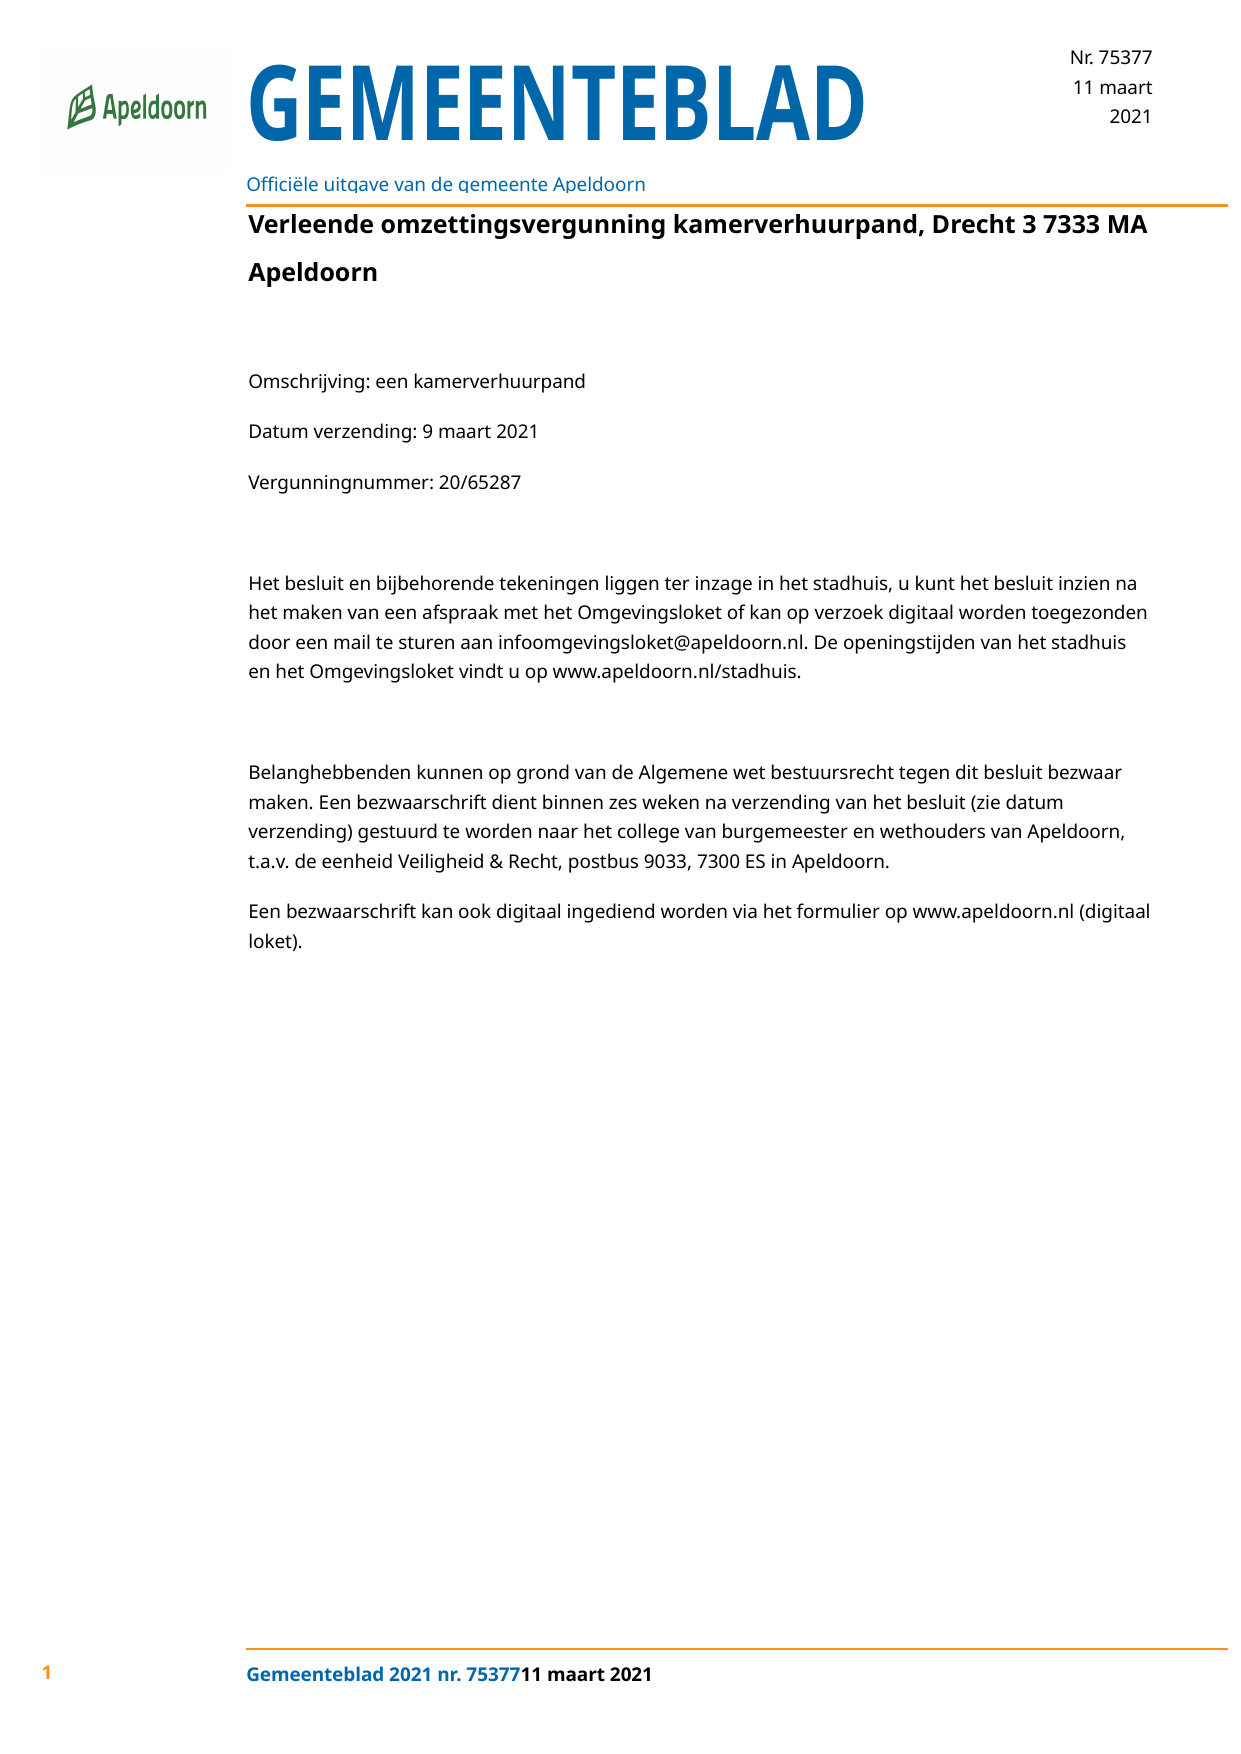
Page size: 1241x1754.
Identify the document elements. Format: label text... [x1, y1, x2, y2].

text Datum verzending: 9 maart 2021 [248, 419, 1152, 444]
picture [41, 47, 231, 172]
text Omschrijving: een kamerverhuurpand [248, 368, 1152, 394]
text Vergunningnummer: 20/65287 [248, 469, 1152, 495]
text Het besluit en bijbehorende tekeningen liggen ter inzage in het stadhuis, u kunt het besluit inzien na het maken van een afspraak met het Omgevingsloket of kan op verzoek digitaal worden toegezonden door een mail te sturen aan infoomgevingsloket@apeldoorn.nl. De openingstijden van het stadhuis en het Omgevingsloket vindt u op www.apeldoorn.nl/stadhuis. [248, 570, 1152, 684]
text Verleende omzettingsvergunning kamerverhuurpand, Drecht 3 7333 MA Apeldoorn [248, 207, 1152, 288]
text Belanghebbenden kunnen op grond van de Algemene wet bestuursrecht tegen dit besluit bezwaar maken. Een bezwaarschrift dient binnen zes weken na verzending van het besluit (zie datum verzending) gestuurd te worden naar het college van burgemeester en wethouders van Apeldoorn, t.a.v. de eenheid Veiligheid & Recht, postbus 9033, 7300 ES in Apeldoorn. [248, 759, 1152, 874]
text Een bezwaarschrift kan ook digitaal ingediend worden via het formulier op www.apeldoorn.nl (digitaal loket). [248, 899, 1152, 954]
